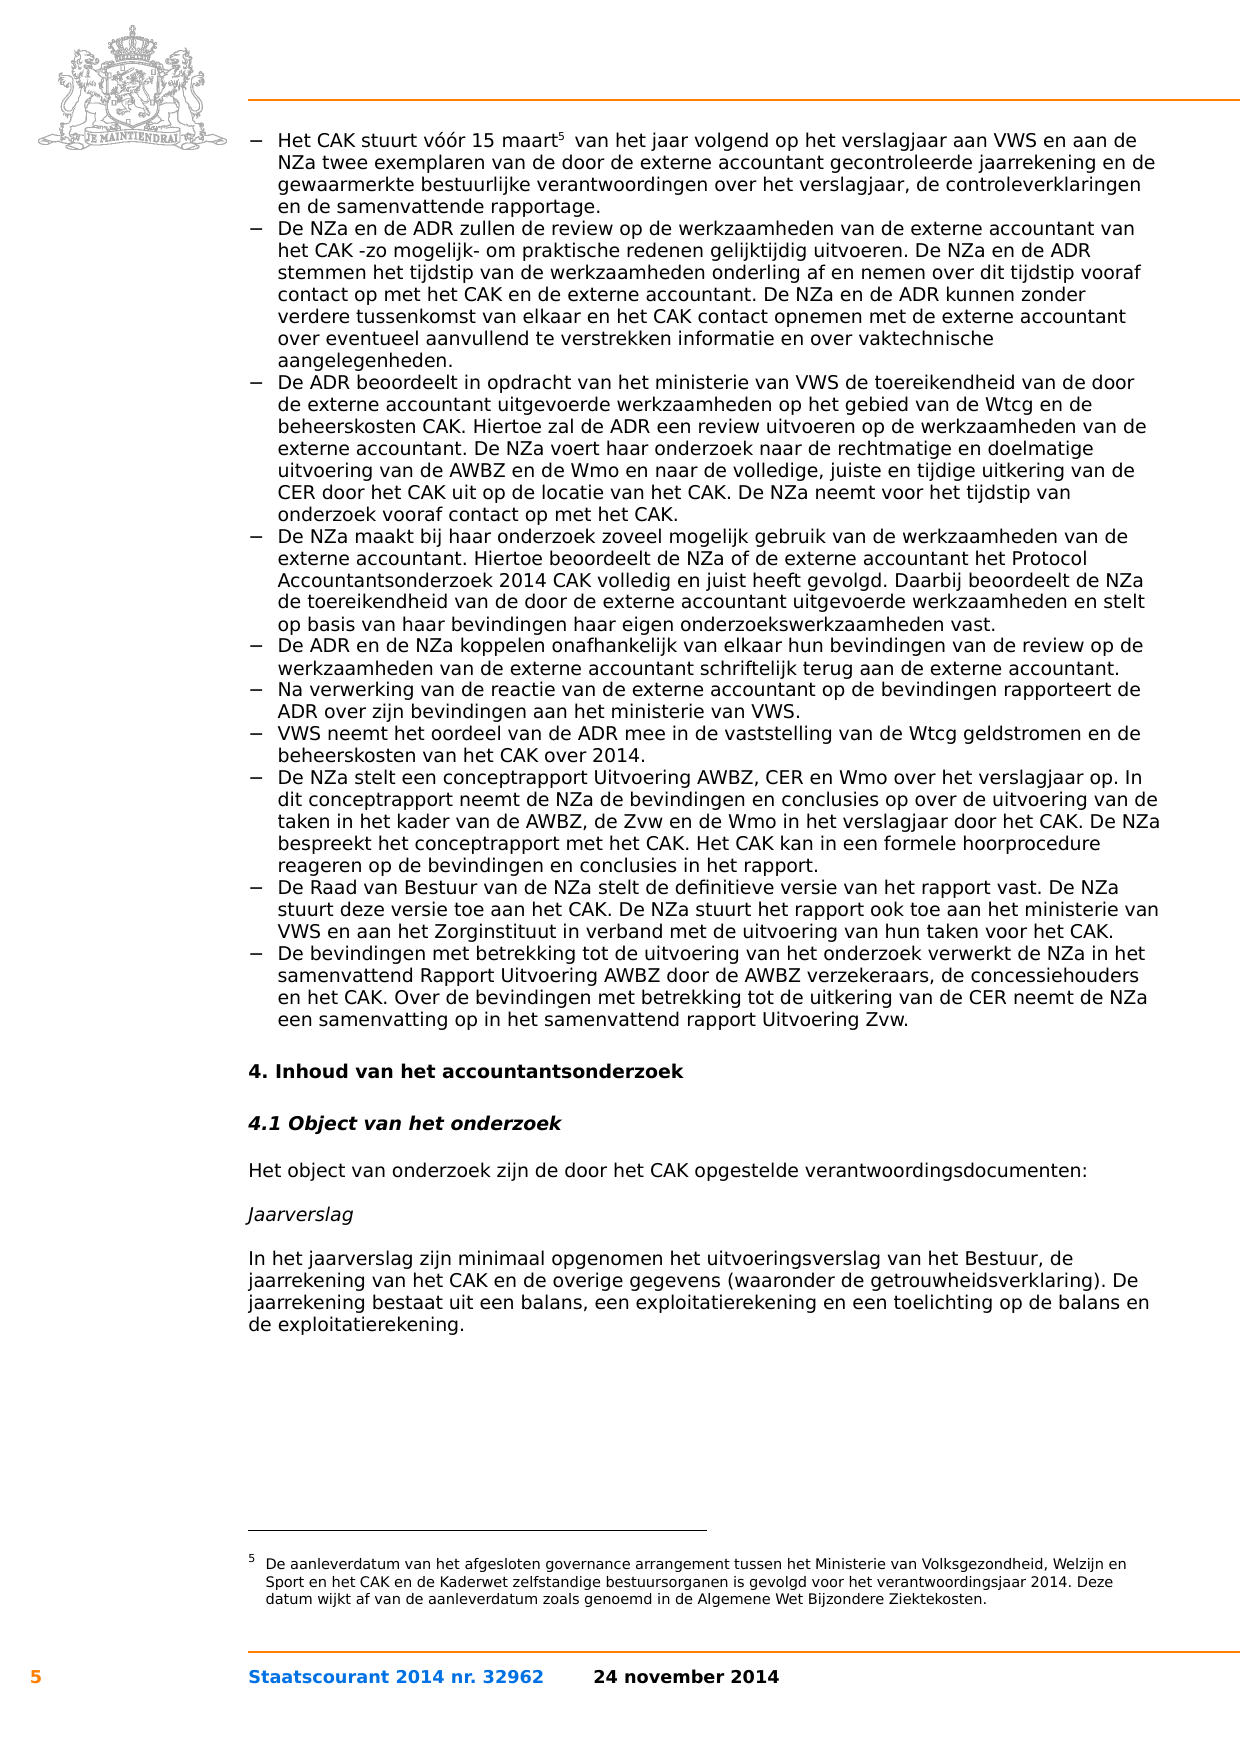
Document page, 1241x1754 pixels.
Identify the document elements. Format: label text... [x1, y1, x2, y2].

text − Het CAK stuurt vóór 15 maart van het jaar volgend op het verslagjaar aan VWS en aan de NZa twee exemplaren van de door de externe accountant gecontroleerde jaarrekening en de gewaarmerkte bestuurlijke verantwoordingen over het verslagjaar, de controleverklaringen en de samenvattende rapportage. [248, 130, 1163, 218]
text − De bevindingen met betrekking tot de uitvoering van het onderzoek verwerkt de NZa in het samenvattend Rapport Uitvoering AWBZ door de AWBZ verzekeraars, de concessiehouders en het CAK. Over de bevindingen met betrekking tot de uitkering van de CER neemt de NZa een samenvatting op in het samenvattend rapport Uitvoering Zvw. [248, 943, 1163, 1031]
text − VWS neemt het oordeel van de ADR mee in de vaststelling van de Wtcg geldstromen en de beheerskosten van het CAK over 2014. [248, 723, 1163, 767]
subtitle 4.1 Object van het onderzoek [248, 1113, 1163, 1135]
text − De NZa en de ADR zullen de review op de werkzaamheden van de externe accountant van het CAK -zo mogelijk- om praktische redenen gelijktijdig uitvoeren. De NZa en de ADR stemmen het tijdstip van de werkzaamheden onderling af en nemen over dit tijdstip vooraf contact op met het CAK en de externe accountant. De NZa en de ADR kunnen zonder verdere tussenkomst van elkaar en het CAK contact opnemen met de externe accountant over eventueel aanvullend te verstrekken informatie en over vaktechnische aangelegenheden. [248, 218, 1163, 372]
text − Na verwerking van de reactie van de externe accountant op de bevindingen rapporteert de ADR over zijn bevindingen aan het ministerie van VWS. [248, 679, 1163, 723]
text − De ADR en de NZa koppelen onafhankelijk van elkaar hun bevindingen van de review op de werkzaamheden van de externe accountant schriftelijk terug aan de externe accountant. [248, 635, 1163, 679]
text In het jaarverslag zijn minimaal opgenomen het uitvoeringsverslag van het Bestuur, de jaarrekening van het CAK en de overige gegevens (waaronder de getrouwheidsverklaring). De jaarrekening bestaat uit een balans, een exploitatierekening en een toelichting op de balans en de exploitatierekening. [248, 1248, 1163, 1336]
text − De Raad van Bestuur van de NZa stelt de definitieve versie van het rapport vast. De NZa stuurt deze versie toe aan het CAK. De NZa stuurt het rapport ook toe aan het ministerie van VWS en aan het Zorginstituut in verband met de uitvoering van hun taken voor het CAK. [248, 877, 1163, 943]
text − De NZa maakt bij haar onderzoek zoveel mogelijk gebruik van de werkzaamheden van de externe accountant. Hiertoe beoordeelt de NZa of de externe accountant het Protocol Accountantsonderzoek 2014 CAK volledig en juist heeft gevolgd. Daarbij beoordeelt de NZa de toereikendheid van de door de externe accountant uitgevoerde werkzaamheden en stelt op basis van haar bevindingen haar eigen onderzoekswerkzaamheden vast. [248, 526, 1163, 635]
text − De NZa stelt een conceptrapport Uitvoering AWBZ, CER en Wmo over het verslagjaar op. In dit conceptrapport neemt de NZa de bevindingen en conclusies op over de uitvoering van de taken in het kader van de AWBZ, de Zvw en de Wmo in het verslagjaar door het CAK. De NZa bespreekt het conceptrapport met het CAK. Het CAK kan in een formele hoorprocedure reageren op de bevindingen en conclusies in het rapport. [248, 767, 1163, 877]
subtitle 4. Inhoud van het accountantsonderzoek [248, 1061, 1163, 1083]
subtitle Jaarverslag [248, 1204, 1163, 1226]
text − De ADR beoordeelt in opdracht van het ministerie van VWS de toereikendheid van de door de externe accountant uitgevoerde werkzaamheden op het gebied van de Wtcg en de beheerskosten CAK. Hiertoe zal de ADR een review uitvoeren op de werkzaamheden van de externe accountant. De NZa voert haar onderzoek naar de rechtmatige en doelmatige uitvoering van de AWBZ en de Wmo en naar de volledige, juiste en tijdige uitkering van de CER door het CAK uit op de locatie van het CAK. De NZa neemt voor het tijdstip van onderzoek vooraf contact op met het CAK. [248, 372, 1163, 526]
text De aanleverdatum van het afgesloten governance arrangement tussen het Ministerie van Volksgezondheid, Welzijn en Sport en het CAK en de Kaderwet zelfstandige bestuursorganen is gevolgd voor het verantwoordingsjaar 2014. Deze datum wijkt af van de aanleverdatum zoals genoemd in de Algemene Wet Bijzondere Ziektekosten. [248, 1552, 1163, 1608]
picture [38, 25, 227, 150]
text Het object van onderzoek zijn de door het CAK opgestelde verantwoordingsdocumenten: [248, 1160, 1163, 1182]
